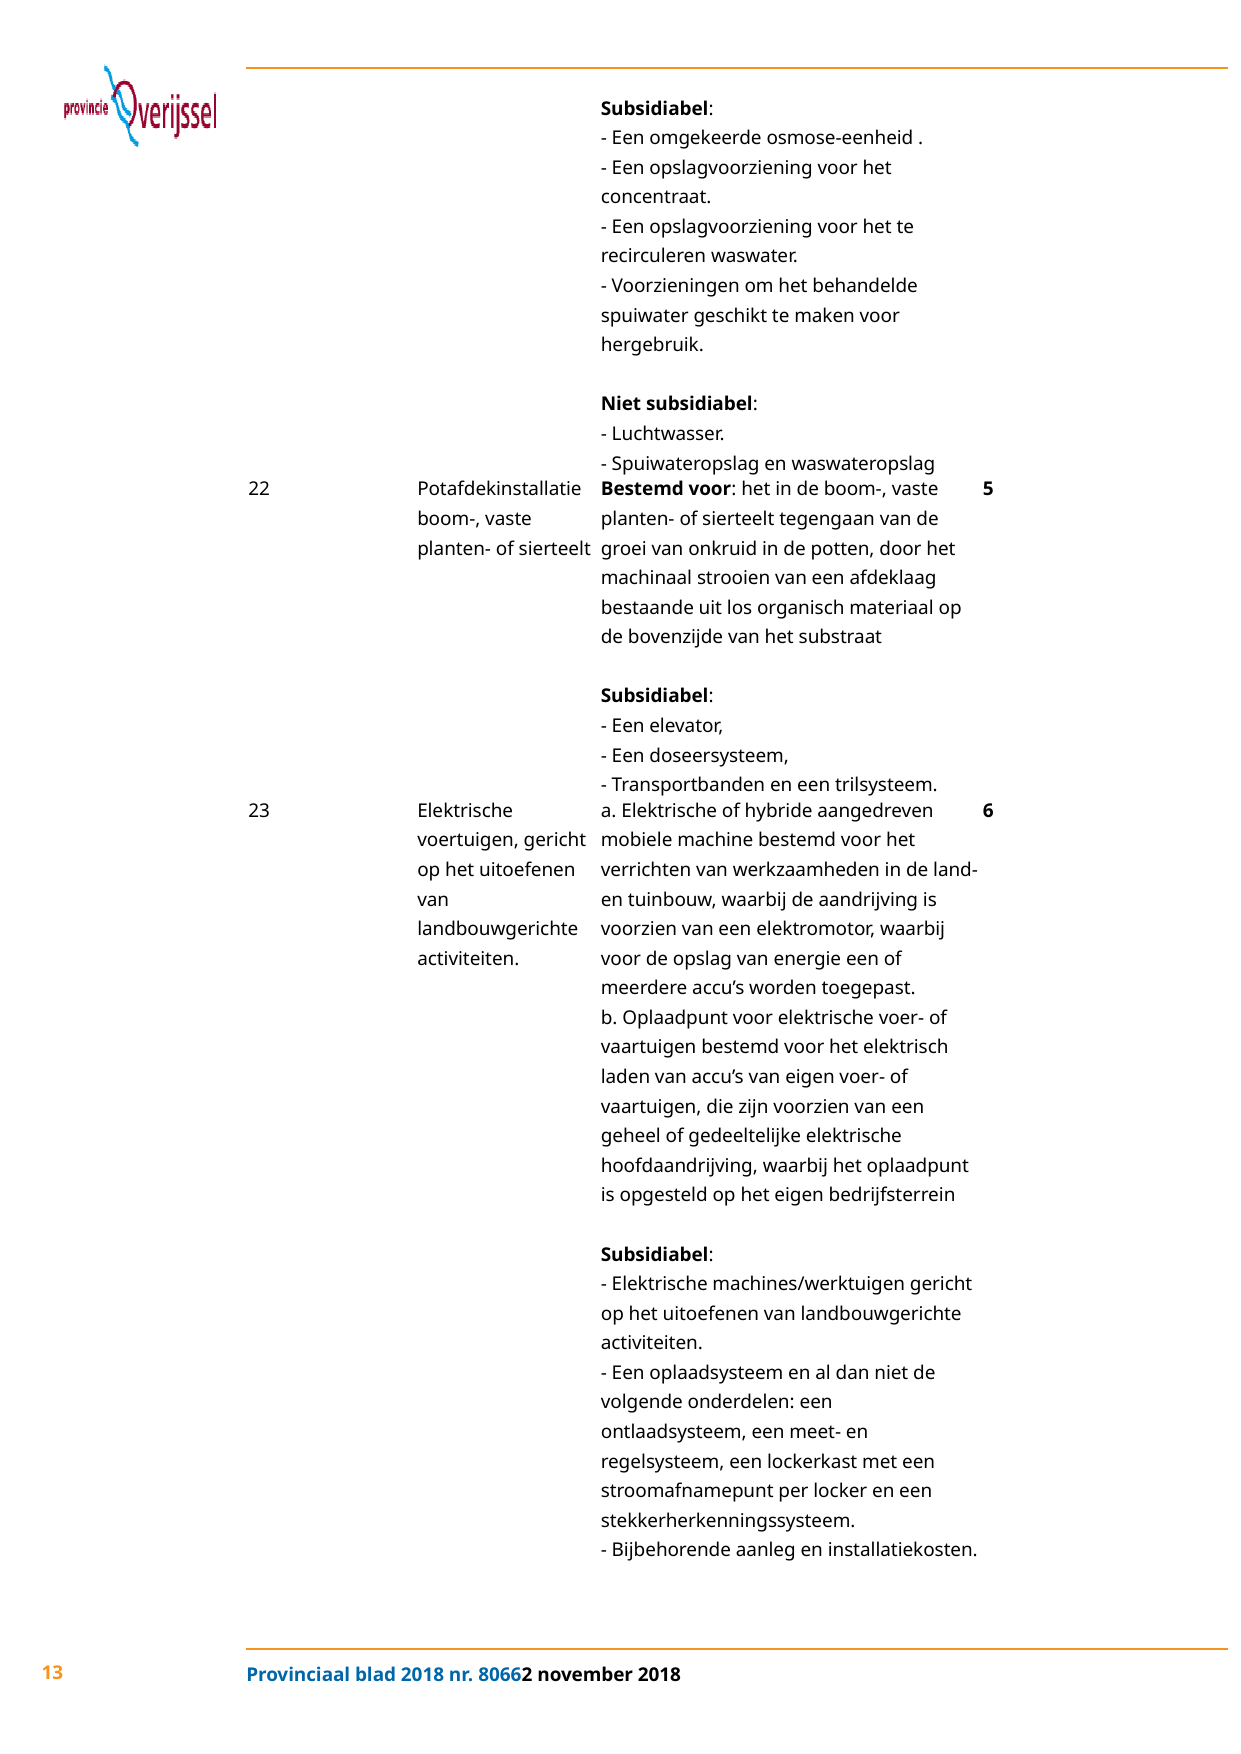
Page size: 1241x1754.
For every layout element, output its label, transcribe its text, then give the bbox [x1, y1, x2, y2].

table_cell 22 [248, 476, 417, 797]
table_cell a. Elektrische of hybride aangedreven mobiele machine bestemd voor het verrichten van werkzaamheden in de land- en tuinbouw, waarbij de aandrijving is voorzien van een elektromotor, waarbij voor de opslag van energie een of meerdere accu’s worden toegepast. b. Oplaadpunt voor elektrische voer- of vaartuigen bestemd voor het elektrisch laden van accu’s van eigen voer- of vaartuigen, die zijn voorzien van een geheel of gedeeltelijke elektrische hoofdaandrijving, waarbij het oplaadpunt is opgesteld op het eigen bedrijfsterrein Subsidiabel: - Elektrische machines/werktuigen gericht op het uitoefenen van landbouwgerichte activiteiten. - Een oplaadsysteem en al dan niet de volgende onderdelen: een ontlaadsysteem, een meet- en regelsysteem, een lockerkast met een stroomafnamepunt per locker en een stekkerherkenningssysteem. - Bijbehorende aanleg en installatiekosten. [601, 797, 983, 1592]
table_cell Bestemd voor: het in de boom-, vaste planten- of sierteelt tegengaan van de groei van onkruid in de potten, door het machinaal strooien van een afdeklaag bestaande uit los organisch materiaal op de bovenzijde van het substraat Subsidiabel: - Een elevator, - Een doseersysteem, - Transportbanden en een trilsysteem. [601, 476, 983, 797]
table_cell 6 [983, 797, 1152, 1592]
picture [41, 47, 231, 172]
table_cell 5 [983, 476, 1152, 797]
table_cell [248, 95, 417, 476]
table_cell Elektrische voertuigen, gericht op het uitoefenen van landbouwgerichte activiteiten. [417, 797, 601, 1592]
table_cell Subsidiabel: - Een omgekeerde osmose-eenheid . - Een opslagvoorziening voor het concentraat. - Een opslagvoorziening voor het te recirculeren waswater. - Voorzieningen om het behandelde spuiwater geschikt te maken voor hergebruik. Niet subsidiabel: - Luchtwasser. - Spuiwateropslag en waswateropslag [601, 95, 983, 476]
table_cell 23 [248, 797, 417, 1592]
table_cell Potafdekinstallatie boom-, vaste planten- of sierteelt [417, 476, 601, 797]
table_cell [417, 95, 601, 476]
table_cell [983, 95, 1152, 476]
